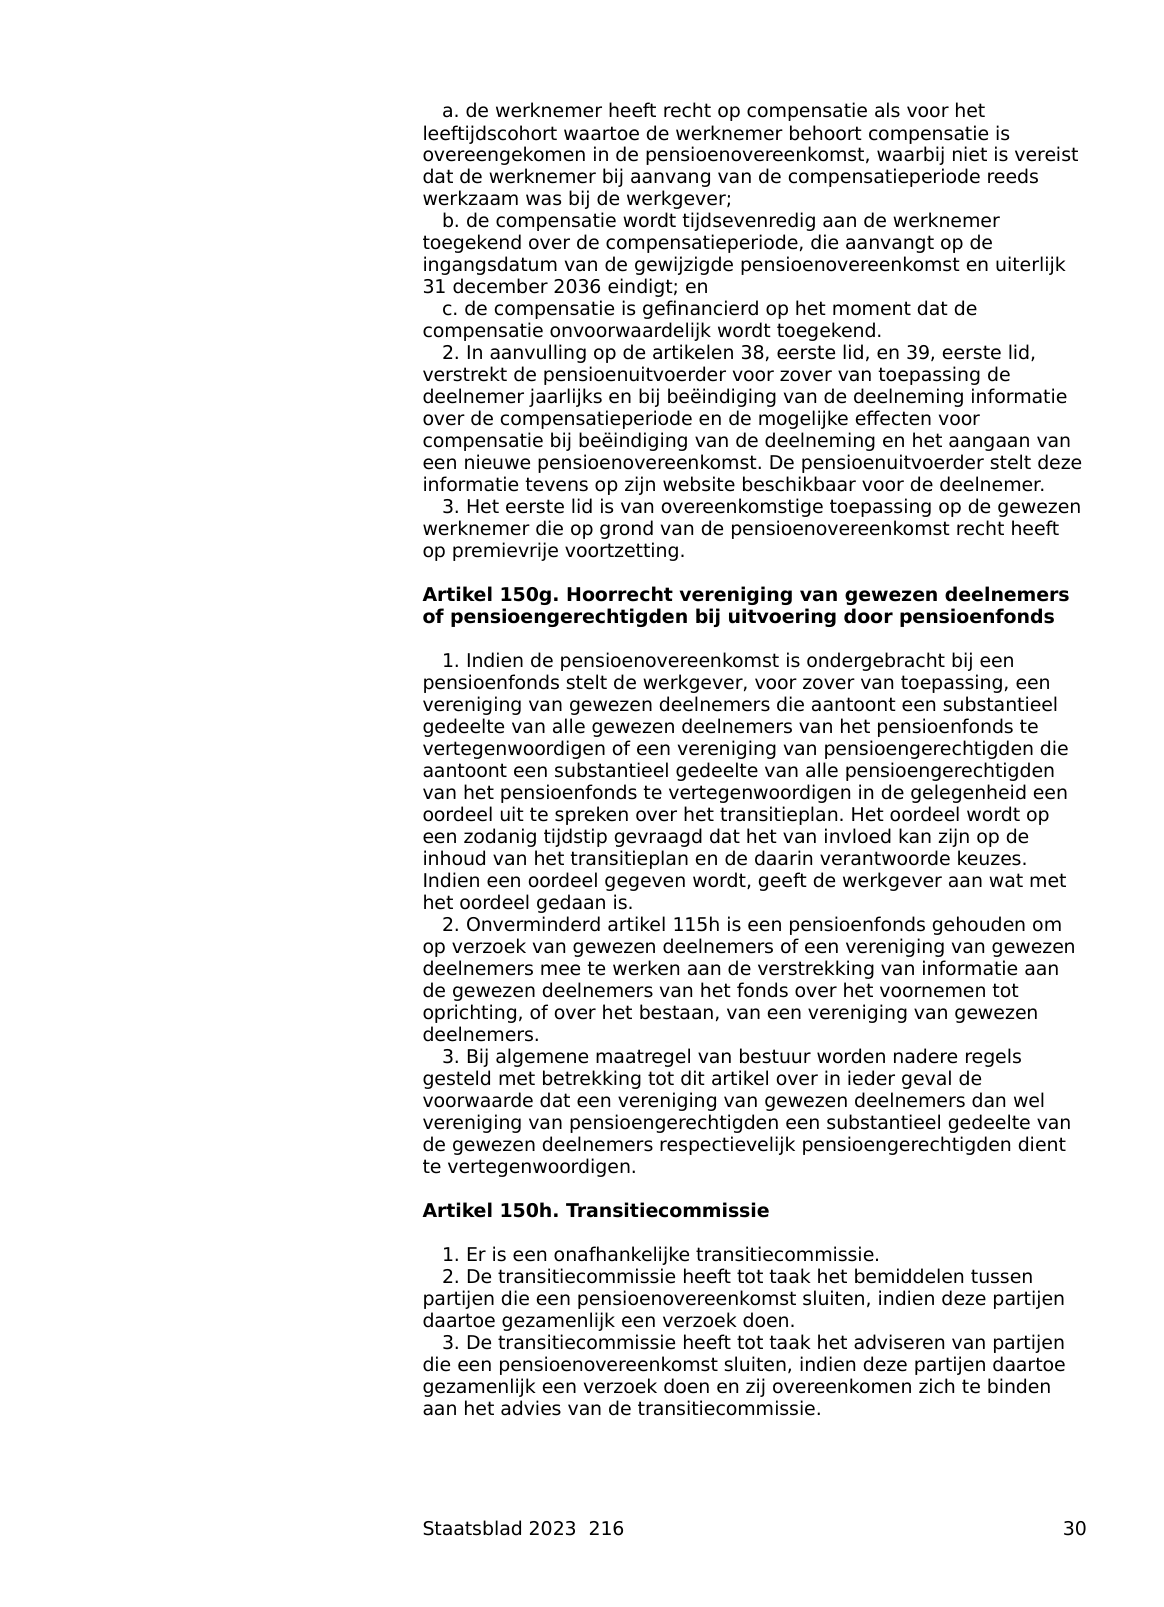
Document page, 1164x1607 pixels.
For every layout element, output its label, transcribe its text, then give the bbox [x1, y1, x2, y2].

text 1. Indien de pensioenovereenkomst is ondergebracht bij een pensioenfonds stelt de werkgever, voor zover van toepassing, een vereniging van gewezen deelnemers die aantoont een substantieel gedeelte van alle gewezen deelnemers van het pensioenfonds te vertegenwoordigen of een vereniging van pensioengerechtigden die aantoont een substantieel gedeelte van alle pensioengerechtigden van het pensioenfonds te vertegenwoordigen in de gelegenheid een oordeel uit te spreken over het transitieplan. Het oordeel wordt op een zodanig tijdstip gevraagd dat het van invloed kan zijn op de inhoud van het transitieplan en de daarin verantwoorde keuzes. Indien een oordeel gegeven wordt, geeft de werkgever aan wat met het oordeel gedaan is. [422, 650, 1087, 914]
text 2. De transitiecommissie heeft tot taak het bemiddelen tussen partijen die een pensioenovereenkomst sluiten, indien deze partijen daartoe gezamenlijk een verzoek doen. [422, 1266, 1087, 1332]
subtitle Artikel 150h. Transitiecommissie [422, 1200, 1087, 1222]
text b. de compensatie wordt tijdsevenredig aan de werknemer toegekend over de compensatieperiode, die aanvangt op de ingangsdatum van de gewijzigde pensioenovereenkomst en uiterlijk 31 december 2036 eindigt; en [422, 210, 1087, 298]
text 3. Het eerste lid is van overeenkomstige toepassing op de gewezen werknemer die op grond van de pensioenovereenkomst recht heeft op premievrije voortzetting. [422, 496, 1087, 562]
text 3. De transitiecommissie heeft tot taak het adviseren van partijen die een pensioenovereenkomst sluiten, indien deze partijen daartoe gezamenlijk een verzoek doen en zij overeenkomen zich te binden aan het advies van de transitiecommissie. [422, 1332, 1087, 1420]
text 2. In aanvulling op de artikelen 38, eerste lid, en 39, eerste lid, verstrekt de pensioenuitvoerder voor zover van toepassing de deelnemer jaarlijks en bij beëindiging van de deelneming informatie over de compensatieperiode en de mogelijke effecten voor compensatie bij beëindiging van de deelneming en het aangaan van een nieuwe pensioenovereenkomst. De pensioenuitvoerder stelt deze informatie tevens op zijn website beschikbaar voor de deelnemer. [422, 342, 1087, 496]
text c. de compensatie is gefinancierd op het moment dat de compensatie onvoorwaardelijk wordt toegekend. [422, 298, 1087, 342]
text a. de werknemer heeft recht op compensatie als voor het leeftijdscohort waartoe de werknemer behoort compensatie is overeengekomen in de pensioenovereenkomst, waarbij niet is vereist dat de werknemer bij aanvang van de compensatieperiode reeds werkzaam was bij de werkgever; [422, 100, 1087, 210]
text 3. Bij algemene maatregel van bestuur worden nadere regels gesteld met betrekking tot dit artikel over in ieder geval de voorwaarde dat een vereniging van gewezen deelnemers dan wel vereniging van pensioengerechtigden een substantieel gedeelte van de gewezen deelnemers respectievelijk pensioengerechtigden dient te vertegenwoordigen. [422, 1046, 1087, 1178]
text 1. Er is een onafhankelijke transitiecommissie. [422, 1244, 1087, 1266]
text 2. Onverminderd artikel 115h is een pensioenfonds gehouden om op verzoek van gewezen deelnemers of een vereniging van gewezen deelnemers mee te werken aan de verstrekking van informatie aan de gewezen deelnemers van het fonds over het voornemen tot oprichting, of over het bestaan, van een vereniging van gewezen deelnemers. [422, 914, 1087, 1046]
subtitle Artikel 150g. Hoorrecht vereniging van gewezen deelnemers of pensioengerechtigden bij uitvoering door pensioenfonds [422, 584, 1087, 628]
